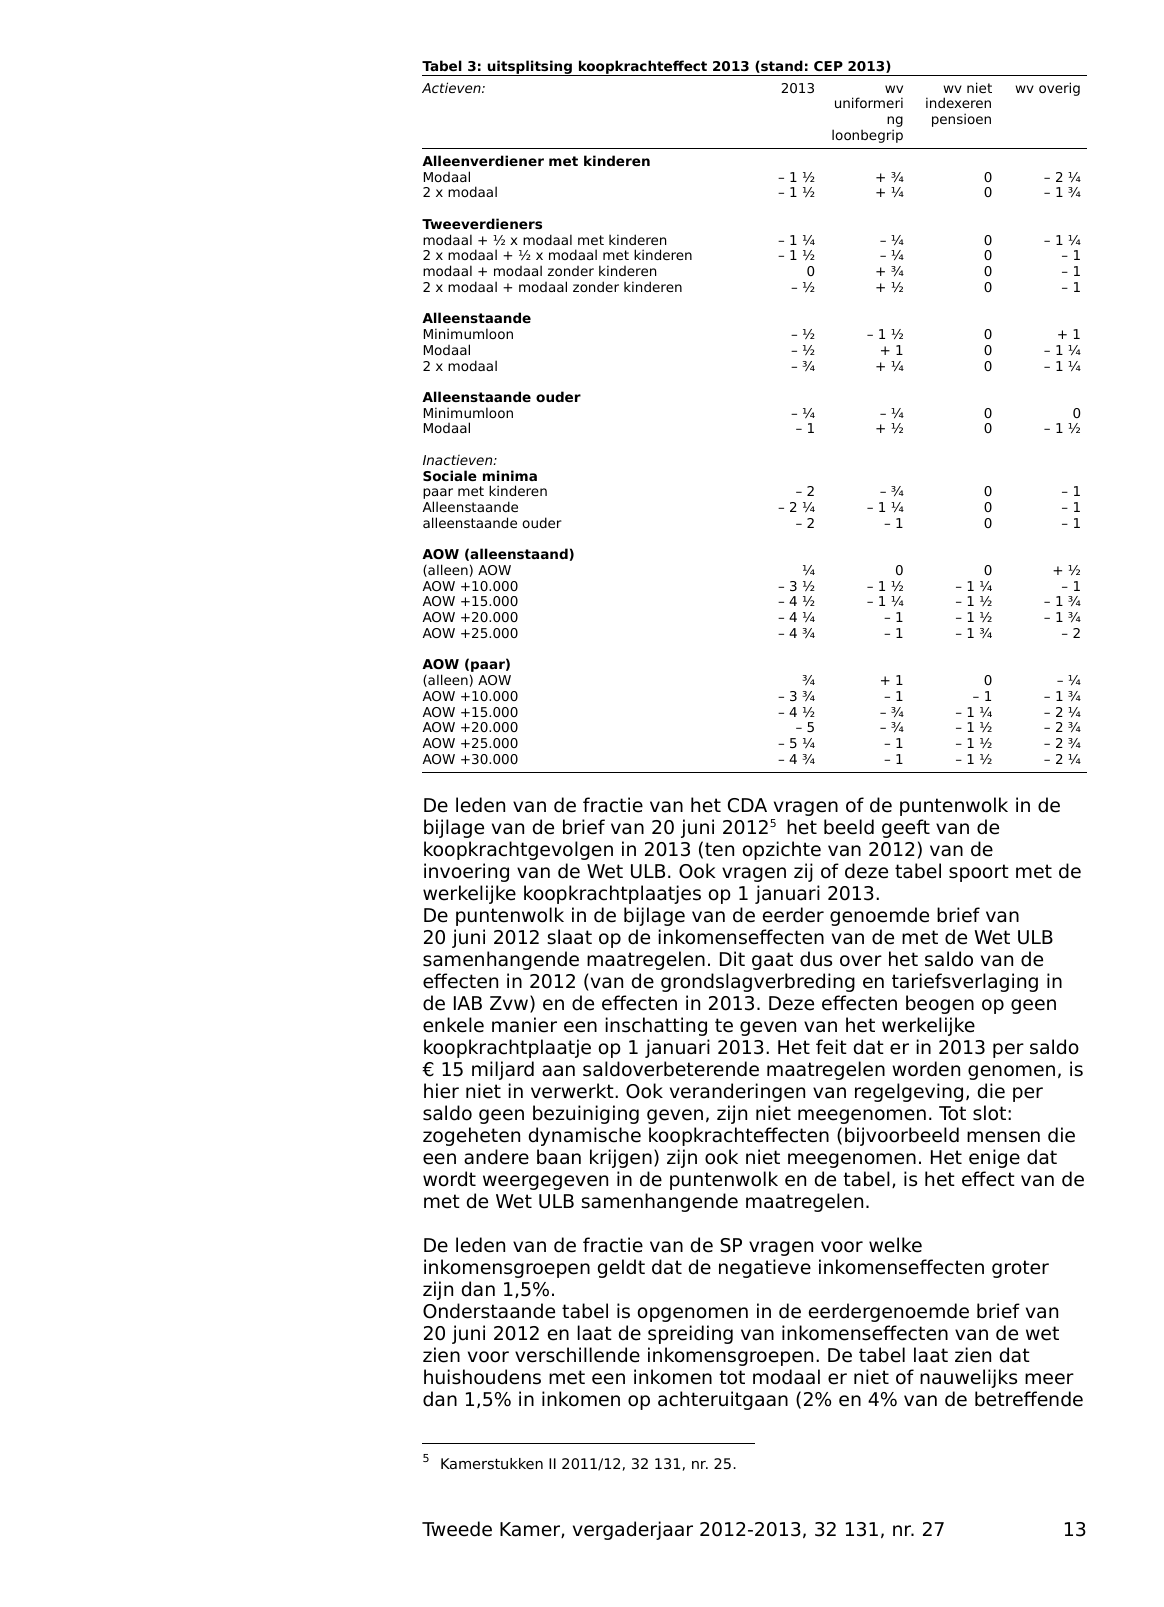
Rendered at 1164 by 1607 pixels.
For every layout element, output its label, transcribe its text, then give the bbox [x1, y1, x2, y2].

table_cell + ½ [821, 280, 909, 295]
table_cell [998, 437, 1087, 453]
table_cell AOW +20.000 [422, 720, 732, 736]
table_cell [821, 390, 909, 406]
table_cell – 1 ¼ [732, 233, 821, 248]
table_cell [998, 295, 1087, 311]
table_cell [422, 374, 732, 390]
table_cell ¾ [732, 673, 821, 689]
table_cell 0 [910, 185, 998, 201]
table_cell 2013 [732, 76, 821, 148]
table_cell Minimumloon [422, 406, 732, 421]
table_cell 2 x modaal [422, 185, 732, 201]
table_cell – 1 ½ [910, 720, 998, 736]
table_cell – ½ [732, 343, 821, 358]
table_cell [998, 201, 1087, 217]
table_cell wv overig [998, 76, 1087, 148]
table_cell – 3 ½ [732, 579, 821, 594]
table_cell + ¼ [821, 185, 909, 201]
table_cell [910, 469, 998, 484]
table_cell [422, 531, 732, 547]
table_cell [821, 531, 909, 547]
table_cell [821, 149, 909, 169]
table_cell – 4 ¾ [732, 752, 821, 772]
table_cell ¼ [732, 563, 821, 578]
table_cell [821, 469, 909, 484]
table_cell [998, 547, 1087, 563]
table_cell 2 x modaal [422, 358, 732, 374]
table_cell [732, 217, 821, 232]
table_cell + 1 [998, 327, 1087, 343]
table_cell + ¾ [821, 170, 909, 185]
table_cell [998, 641, 1087, 657]
table_header Tabel 3: uitsplitsing koopkrachteffect 2013 (stand: CEP 2013) [422, 59, 1087, 75]
table_cell [998, 149, 1087, 169]
table_cell + ½ [998, 563, 1087, 578]
table_cell [732, 311, 821, 327]
table_cell – 5 ¼ [732, 736, 821, 752]
table_cell – 1 [998, 280, 1087, 295]
table_cell Actieven: [422, 76, 732, 148]
table_cell Modaal [422, 343, 732, 358]
table_cell – ½ [732, 280, 821, 295]
table_cell + 1 [821, 673, 909, 689]
table_cell – ½ [732, 327, 821, 343]
table_cell [821, 374, 909, 390]
table_cell paar met kinderen [422, 484, 732, 500]
table_cell [910, 641, 998, 657]
table_cell Alleenstaande [422, 311, 732, 327]
table_cell [821, 657, 909, 673]
table_cell AOW +10.000 [422, 689, 732, 704]
table_cell – 1 ¾ [910, 626, 998, 641]
table_cell Alleenstaande ouder [422, 390, 732, 406]
table_cell – 1 [732, 421, 821, 437]
table_cell – ¼ [998, 673, 1087, 689]
table_cell [910, 149, 998, 169]
table_cell 0 [821, 563, 909, 578]
table_cell – 1 [998, 579, 1087, 594]
table_cell AOW +30.000 [422, 752, 732, 772]
table_cell – 1 ¾ [998, 594, 1087, 610]
table_cell Minimumloon [422, 327, 732, 343]
table_cell wv niet indexeren pensioen [910, 76, 998, 148]
table_cell [998, 657, 1087, 673]
table_cell [910, 217, 998, 232]
table_cell 0 [910, 343, 998, 358]
table_cell – ¼ [732, 406, 821, 421]
table_cell – 1 ½ [732, 248, 821, 264]
table_cell [910, 295, 998, 311]
table_cell – 2 ¾ [998, 736, 1087, 752]
table_cell [732, 201, 821, 217]
table_cell (alleen) AOW [422, 563, 732, 578]
table_cell – 1 ¾ [998, 185, 1087, 201]
text De leden van de fractie van de SP vragen voor welke inkomensgroepen geldt dat de negatieve inkomenseffecten groter zijn dan 1,5%. [422, 1235, 1087, 1301]
table_cell – 1 [821, 516, 909, 531]
table_cell – 1 ½ [910, 594, 998, 610]
table_cell [732, 390, 821, 406]
table_cell [910, 547, 998, 563]
table_cell [998, 374, 1087, 390]
table_cell 0 [910, 358, 998, 374]
table_cell Tweeverdieners [422, 217, 732, 232]
table_cell 2 x modaal + ½ x modaal met kinderen [422, 248, 732, 264]
table_cell – 1 ¼ [821, 594, 909, 610]
table_cell – 1 ¼ [910, 704, 998, 720]
table_cell alleenstaande ouder [422, 516, 732, 531]
table_cell – 1 [998, 484, 1087, 500]
table_cell 0 [910, 327, 998, 343]
table_cell – 3 ¾ [732, 689, 821, 704]
table_cell – 1 [821, 736, 909, 752]
table_cell [422, 437, 732, 453]
table_cell 0 [910, 170, 998, 185]
table_cell – 2 ¼ [732, 500, 821, 516]
table_cell 0 [910, 673, 998, 689]
table_cell [422, 641, 732, 657]
table_cell [910, 201, 998, 217]
table_cell 0 [910, 280, 998, 295]
table_cell [821, 437, 909, 453]
table_cell [821, 641, 909, 657]
table_cell – 1 [821, 689, 909, 704]
table_cell 0 [910, 563, 998, 578]
table_cell – 1 [821, 610, 909, 626]
table_cell [732, 469, 821, 484]
table_cell [732, 295, 821, 311]
table_cell [910, 453, 998, 468]
table_cell – 1 ½ [910, 736, 998, 752]
table_cell – 2 [998, 626, 1087, 641]
table_cell AOW +15.000 [422, 594, 732, 610]
table_cell [821, 453, 909, 468]
table_cell AOW +25.000 [422, 736, 732, 752]
table_cell 0 [910, 233, 998, 248]
table_cell – 1 ¾ [998, 689, 1087, 704]
table_cell [821, 295, 909, 311]
table_cell – 1 [998, 264, 1087, 280]
table_cell 0 [910, 484, 998, 500]
table_cell – 1 [821, 752, 909, 772]
table_cell – 1 [821, 626, 909, 641]
table_cell – 1 [998, 500, 1087, 516]
table_cell – ¾ [821, 720, 909, 736]
table_cell 0 [910, 406, 998, 421]
table_cell 0 [910, 264, 998, 280]
table_cell Inactieven: [422, 453, 732, 468]
table_cell Alleenverdiener met kinderen [422, 149, 732, 169]
table_cell – 1 [998, 516, 1087, 531]
table_cell [821, 311, 909, 327]
table_cell – 4 ½ [732, 704, 821, 720]
table_cell [998, 311, 1087, 327]
table_cell [732, 547, 821, 563]
table_cell – 1 ¼ [910, 579, 998, 594]
table_cell Modaal [422, 170, 732, 185]
table_cell – ¾ [821, 704, 909, 720]
table_cell – ¾ [821, 484, 909, 500]
table_cell wv uniformering loonbegrip [821, 76, 909, 148]
table_cell – 1 ½ [821, 579, 909, 594]
table_cell – 1 ¼ [998, 343, 1087, 358]
table_cell – 5 [732, 720, 821, 736]
table_cell [910, 374, 998, 390]
table_cell – 1 ½ [732, 185, 821, 201]
table_cell AOW (alleenstaand) [422, 547, 732, 563]
table_cell – 2 ¼ [998, 704, 1087, 720]
table_cell [998, 531, 1087, 547]
table_cell – 4 ¾ [732, 626, 821, 641]
table_cell modaal + modaal zonder kinderen [422, 264, 732, 280]
table_cell 2 x modaal + modaal zonder kinderen [422, 280, 732, 295]
table_cell Alleenstaande [422, 500, 732, 516]
table_cell [910, 531, 998, 547]
table_cell – 2 ¾ [998, 720, 1087, 736]
table_cell 0 [910, 500, 998, 516]
table_cell (alleen) AOW [422, 673, 732, 689]
table_cell [998, 469, 1087, 484]
table_cell [910, 390, 998, 406]
table_cell – ¼ [821, 248, 909, 264]
table_cell – 4 ½ [732, 594, 821, 610]
table_cell 0 [998, 406, 1087, 421]
table_cell [998, 217, 1087, 232]
table_cell Modaal [422, 421, 732, 437]
table_cell – 1 ½ [732, 170, 821, 185]
table_cell [732, 374, 821, 390]
text De puntenwolk in de bijlage van de eerder genoemde brief van 20 juni 2012 slaat op de inkomenseffecten van de met de Wet ULB samenhangende maatregelen. Dit gaat dus over het saldo van de effecten in 2012 (van de grondslagverbreding en tariefsverlaging in de IAB Zvw) en de effecten in 2013. Deze effecten beogen op geen enkele manier een inschatting te geven van het werkelijke koopkrachtplaatje op 1 januari 2013. Het feit dat er in 2013 per saldo € 15 miljard aan saldoverbeterende maatregelen worden genomen, is hier niet in verwerkt. Ook veranderingen van regelgeving, die per saldo geen bezuiniging geven, zijn niet meegenomen. Tot slot: zogeheten dynamische koopkrachteffecten (bijvoorbeeld mensen die een andere baan krijgen) zijn ook niet meegenomen. Het enige dat wordt weergegeven in de puntenwolk en de tabel, is het effect van de met de Wet ULB samenhangende maatregelen. [422, 905, 1087, 1213]
table_cell – 1 [910, 689, 998, 704]
table_cell + ¾ [821, 264, 909, 280]
table_cell [732, 641, 821, 657]
table_cell – 2 [732, 484, 821, 500]
table_cell – 1 ¼ [998, 233, 1087, 248]
table_cell [732, 657, 821, 673]
table_cell modaal + ½ x modaal met kinderen [422, 233, 732, 248]
table_cell [422, 295, 732, 311]
table_cell AOW +20.000 [422, 610, 732, 626]
table_cell 0 [910, 421, 998, 437]
table_cell – 2 ¼ [998, 170, 1087, 185]
table_cell – 1 ¾ [998, 610, 1087, 626]
text De leden van de fractie van het CDA vragen of de puntenwolk in de bijlage van de brief van 20 juni 2012 het beeld geeft van de koopkrachtgevolgen in 2013 (ten opzichte van 2012) van de invoering van de Wet ULB. Ook vragen zij of deze tabel spoort met de werkelijke koopkrachtplaatjes op 1 januari 2013. [422, 795, 1087, 905]
table_cell Sociale minima [422, 469, 732, 484]
table_cell 0 [732, 264, 821, 280]
text Onderstaande tabel is opgenomen in de eerdergenoemde brief van 20 juni 2012 en laat de spreiding van inkomenseffecten van de wet zien voor verschillende inkomensgroepen. De tabel laat zien dat huishoudens met een inkomen tot modaal er niet of nauwelijks meer dan 1,5% in inkomen op achteruitgaan (2% en 4% van de betreffende [422, 1301, 1087, 1411]
table_cell – 1 ½ [910, 752, 998, 772]
table_cell [910, 657, 998, 673]
table_cell – 1 ¼ [821, 500, 909, 516]
table_cell – 2 ¼ [998, 752, 1087, 772]
table_cell AOW (paar) [422, 657, 732, 673]
table_cell [910, 437, 998, 453]
table_cell – ¼ [821, 406, 909, 421]
table_cell – ¾ [732, 358, 821, 374]
table_cell [732, 149, 821, 169]
table_cell + ½ [821, 421, 909, 437]
table_cell – ¼ [821, 233, 909, 248]
table_cell [732, 437, 821, 453]
table_cell + ¼ [821, 358, 909, 374]
table_cell – 1 ¼ [998, 358, 1087, 374]
table_cell [821, 217, 909, 232]
table_cell [821, 201, 909, 217]
table_cell [732, 531, 821, 547]
table_cell – 1 ½ [910, 610, 998, 626]
table_cell – 2 [732, 516, 821, 531]
text Kamerstukken II 2011/12, 32 131, nr. 25. [422, 1452, 1087, 1474]
table_cell [422, 201, 732, 217]
table_cell AOW +10.000 [422, 579, 732, 594]
table_cell + 1 [821, 343, 909, 358]
table_cell – 1 [998, 248, 1087, 264]
table_cell – 4 ¼ [732, 610, 821, 626]
table_cell – 1 ½ [821, 327, 909, 343]
table_cell [998, 390, 1087, 406]
table_cell AOW +25.000 [422, 626, 732, 641]
table_cell [821, 547, 909, 563]
table_cell – 1 ½ [998, 421, 1087, 437]
table_cell AOW +15.000 [422, 704, 732, 720]
table_cell 0 [910, 516, 998, 531]
table_cell [998, 453, 1087, 468]
table_cell [732, 453, 821, 468]
table_cell 0 [910, 248, 998, 264]
table_cell [910, 311, 998, 327]
